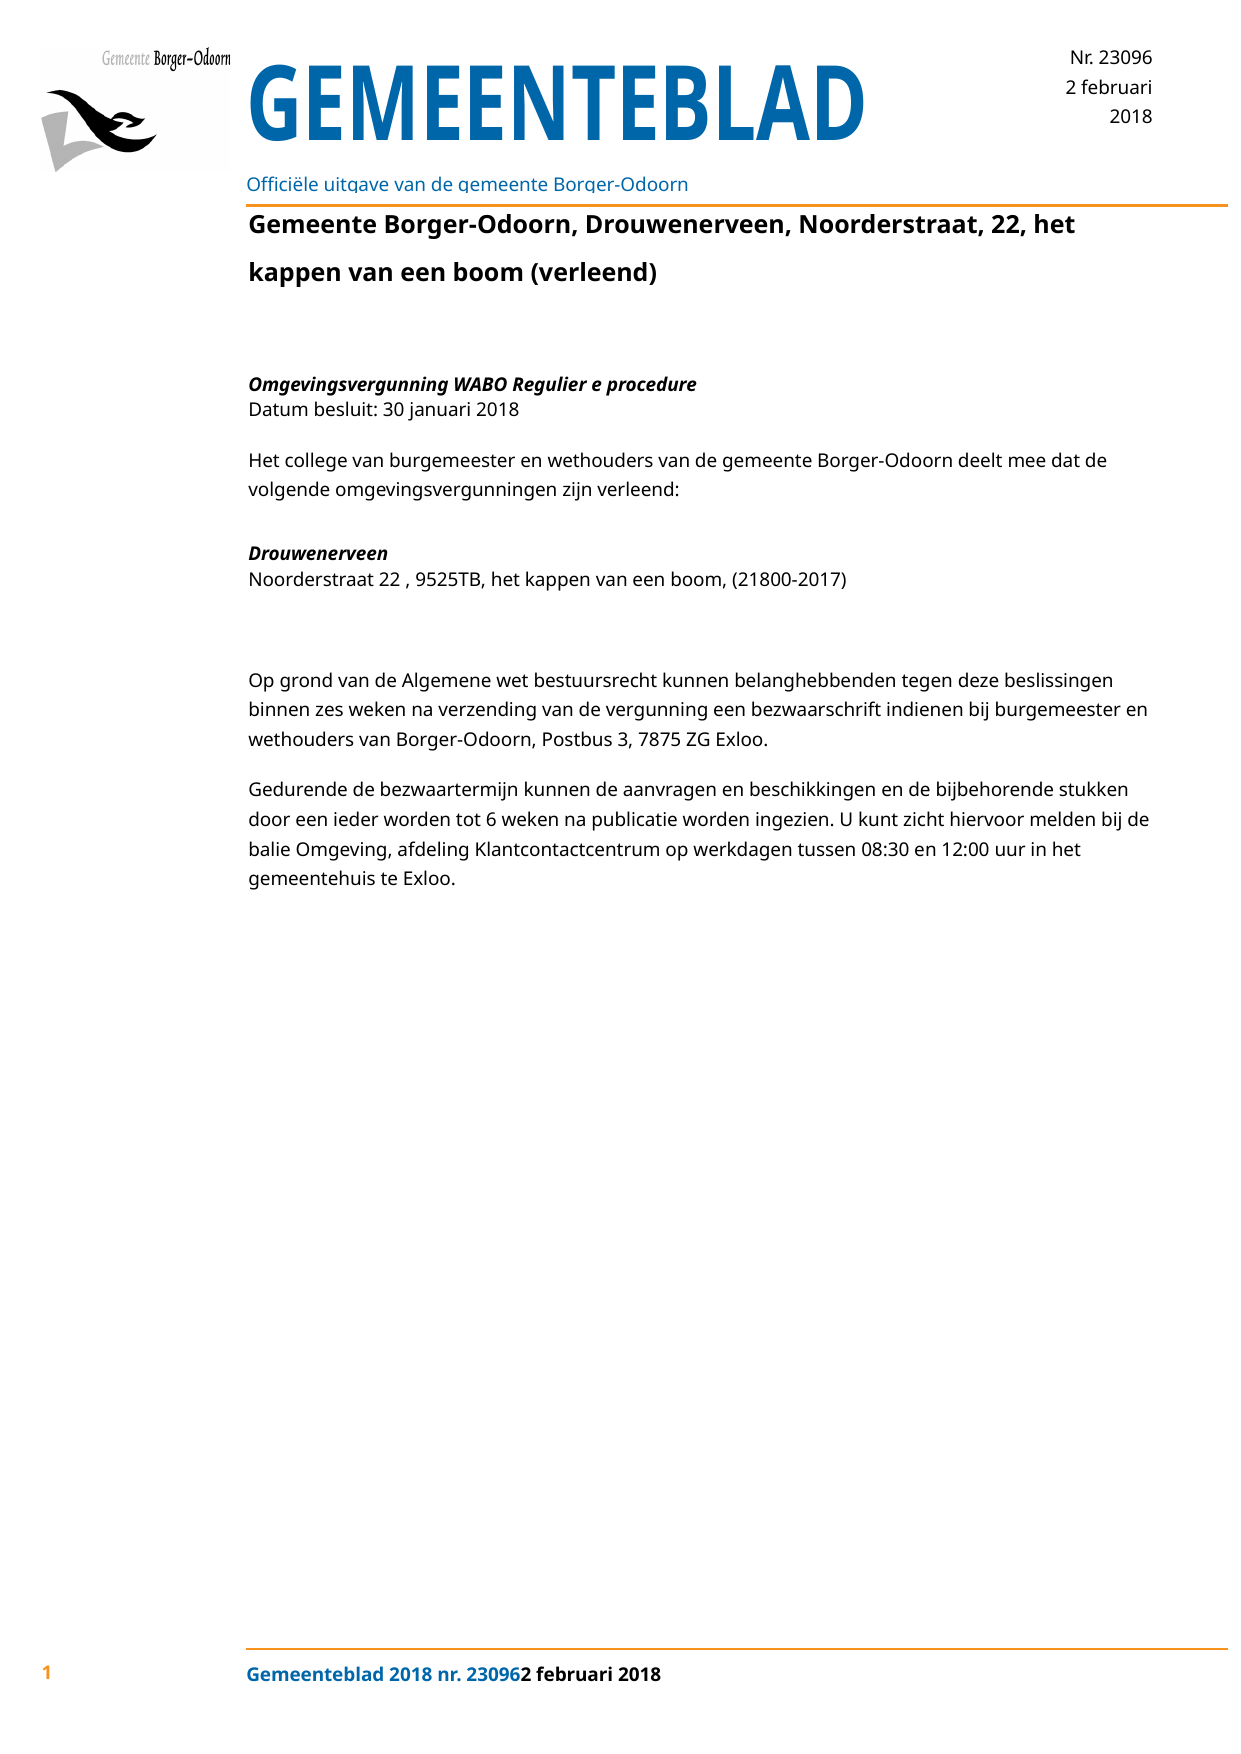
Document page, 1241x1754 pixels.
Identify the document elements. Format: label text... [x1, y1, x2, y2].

text Gedurende de bezwaartermijn kunnen de aanvragen en beschikkingen en de bijbehorende stukken door een ieder worden tot 6 weken na publicatie worden ingezien. U kunt zicht hiervoor melden bij de balie Omgeving, afdeling Klantcontactcentrum op werkdagen tussen 08:30 en 12:00 uur in het gemeentehuis te Exloo. [248, 777, 1152, 891]
text Gemeente Borger-Odoorn, Drouwenerveen, Noorderstraat, 22, het kappen van een boom (verleend) [248, 207, 1152, 288]
picture [41, 47, 231, 172]
text Omgevingsvergunning WABO Regulier e procedure [248, 371, 1152, 396]
text Het college van burgemeester en wethouders van de gemeente Borger-Odoorn deelt mee dat de volgende omgevingsvergunningen zijn verleend: [248, 447, 1152, 502]
text Datum besluit: 30 januari 2018 [248, 396, 1152, 422]
text Noorderstraat 22 , 9525TB, het kappen van een boom, (21800-2017) [248, 566, 1152, 592]
text Op grond van de Algemene wet bestuursrecht kunnen belanghebbenden tegen deze beslissingen binnen zes weken na verzending van de vergunning een bezwaarschrift indienen bij burgemeester en wethouders van Borger-Odoorn, Postbus 3, 7875 ZG Exloo. [248, 667, 1152, 752]
text Drouwenerveen [248, 540, 1152, 566]
